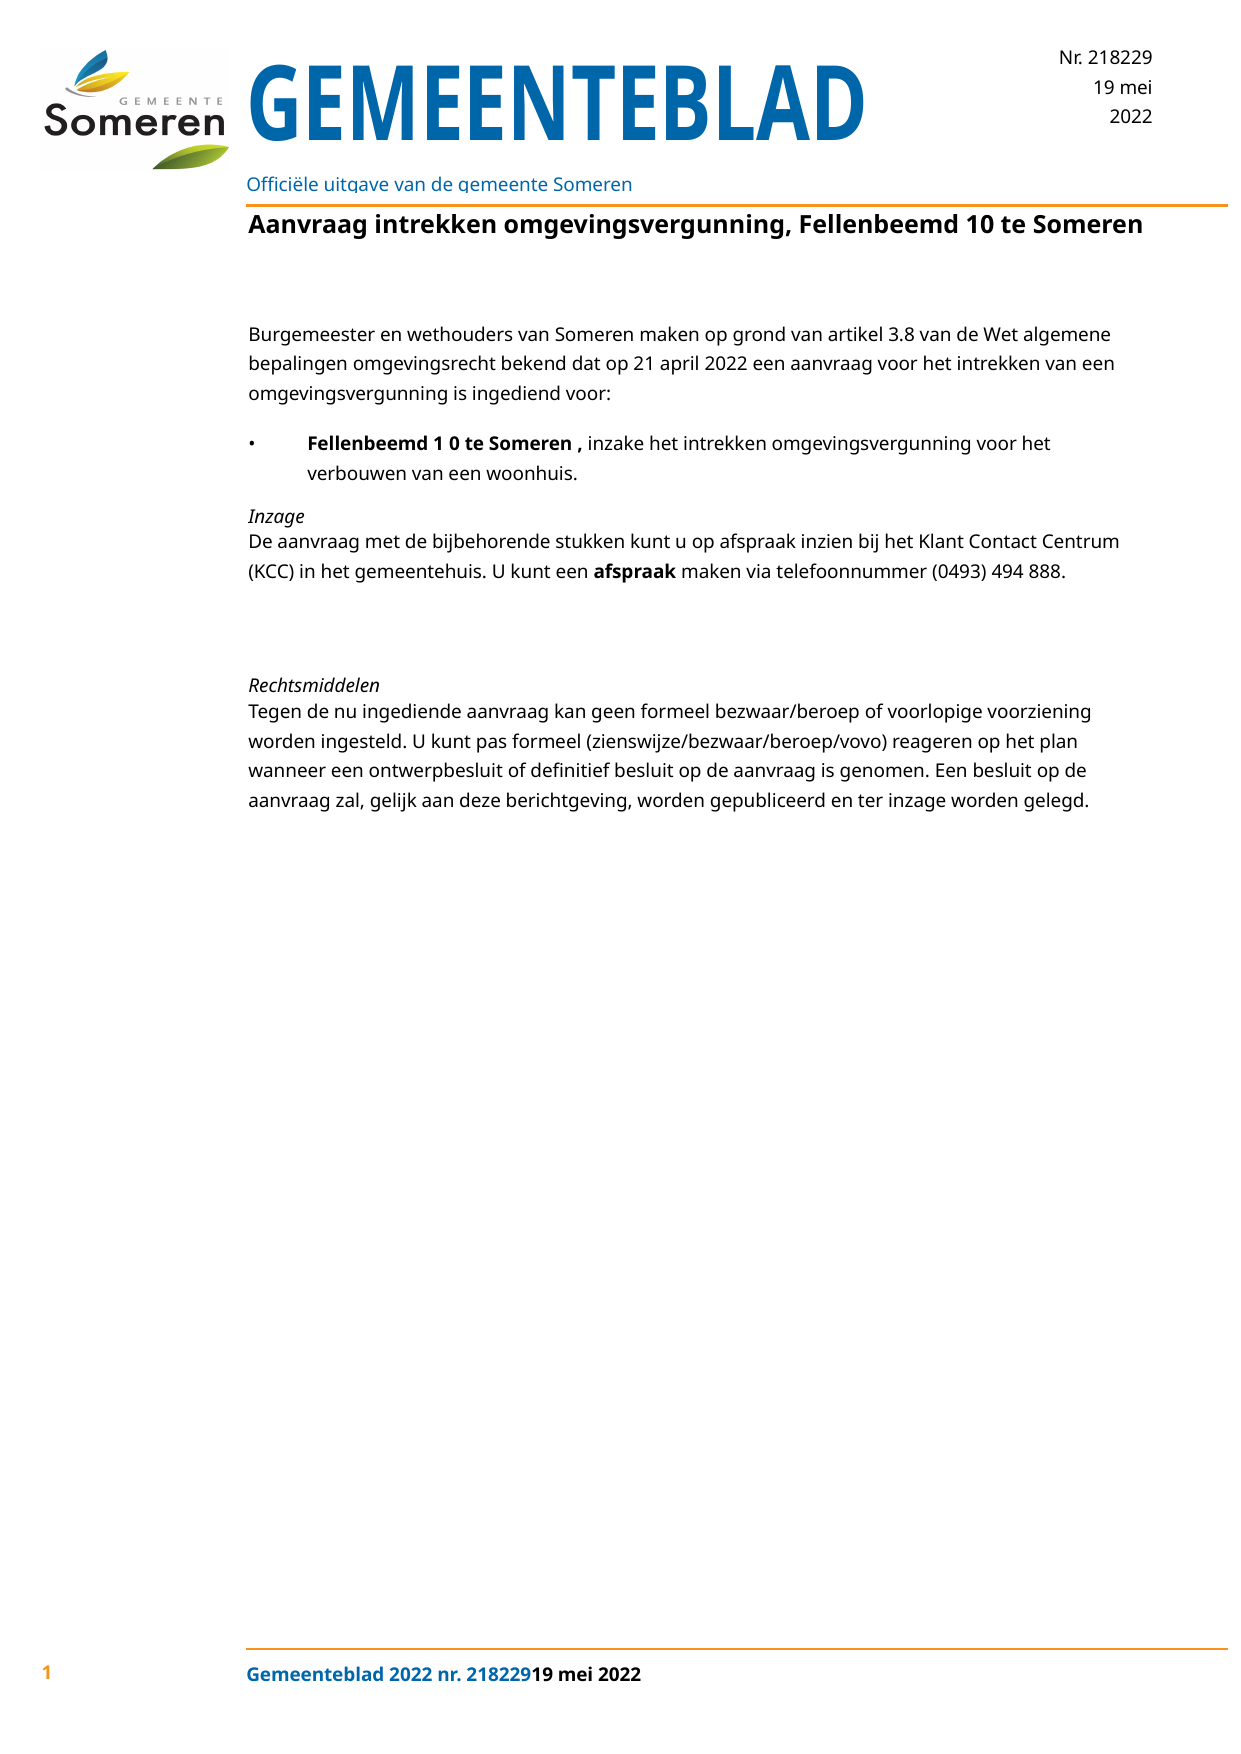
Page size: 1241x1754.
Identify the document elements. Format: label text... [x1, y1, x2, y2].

text Rechtsmiddelen [248, 673, 1152, 698]
picture [41, 47, 231, 172]
text De aanvraag met de bijbehorende stukken kunt u op afspraak inzien bij het Klant Contact Centrum (KCC) in het gemeentehuis. U kunt een afspraak maken via telefoonnummer (0493) 494 888. [248, 529, 1152, 584]
text Inzage [248, 503, 1152, 529]
text Tegen de nu ingediende aanvraag kan geen formeel bezwaar/beroep of voorlopige voorziening worden ingesteld. U kunt pas formeel (zienswijze/bezwaar/beroep/vovo) reageren op het plan wanneer een ontwerpbesluit of definitief besluit op de aanvraag is genomen. Een besluit op de aanvraag zal, gelijk aan deze berichtgeving, worden gepubliceerd en ter inzage worden gelegd. [248, 698, 1152, 813]
text Burgemeester en wethouders van Someren maken op grond van artikel 3.8 van de Wet algemene bepalingen omgevingsrecht bekend dat op 21 april 2022 een aanvraag voor het intrekken van een omgevingsvergunning is ingediend voor: [248, 321, 1152, 406]
list Fellenbeemd 1 0 te Someren , inzake het intrekken omgevingsvergunning voor het verbouwen van een woonhuis. [248, 430, 1152, 486]
text Aanvraag intrekken omgevingsvergunning, Fellenbeemd 10 te Someren [248, 207, 1152, 241]
